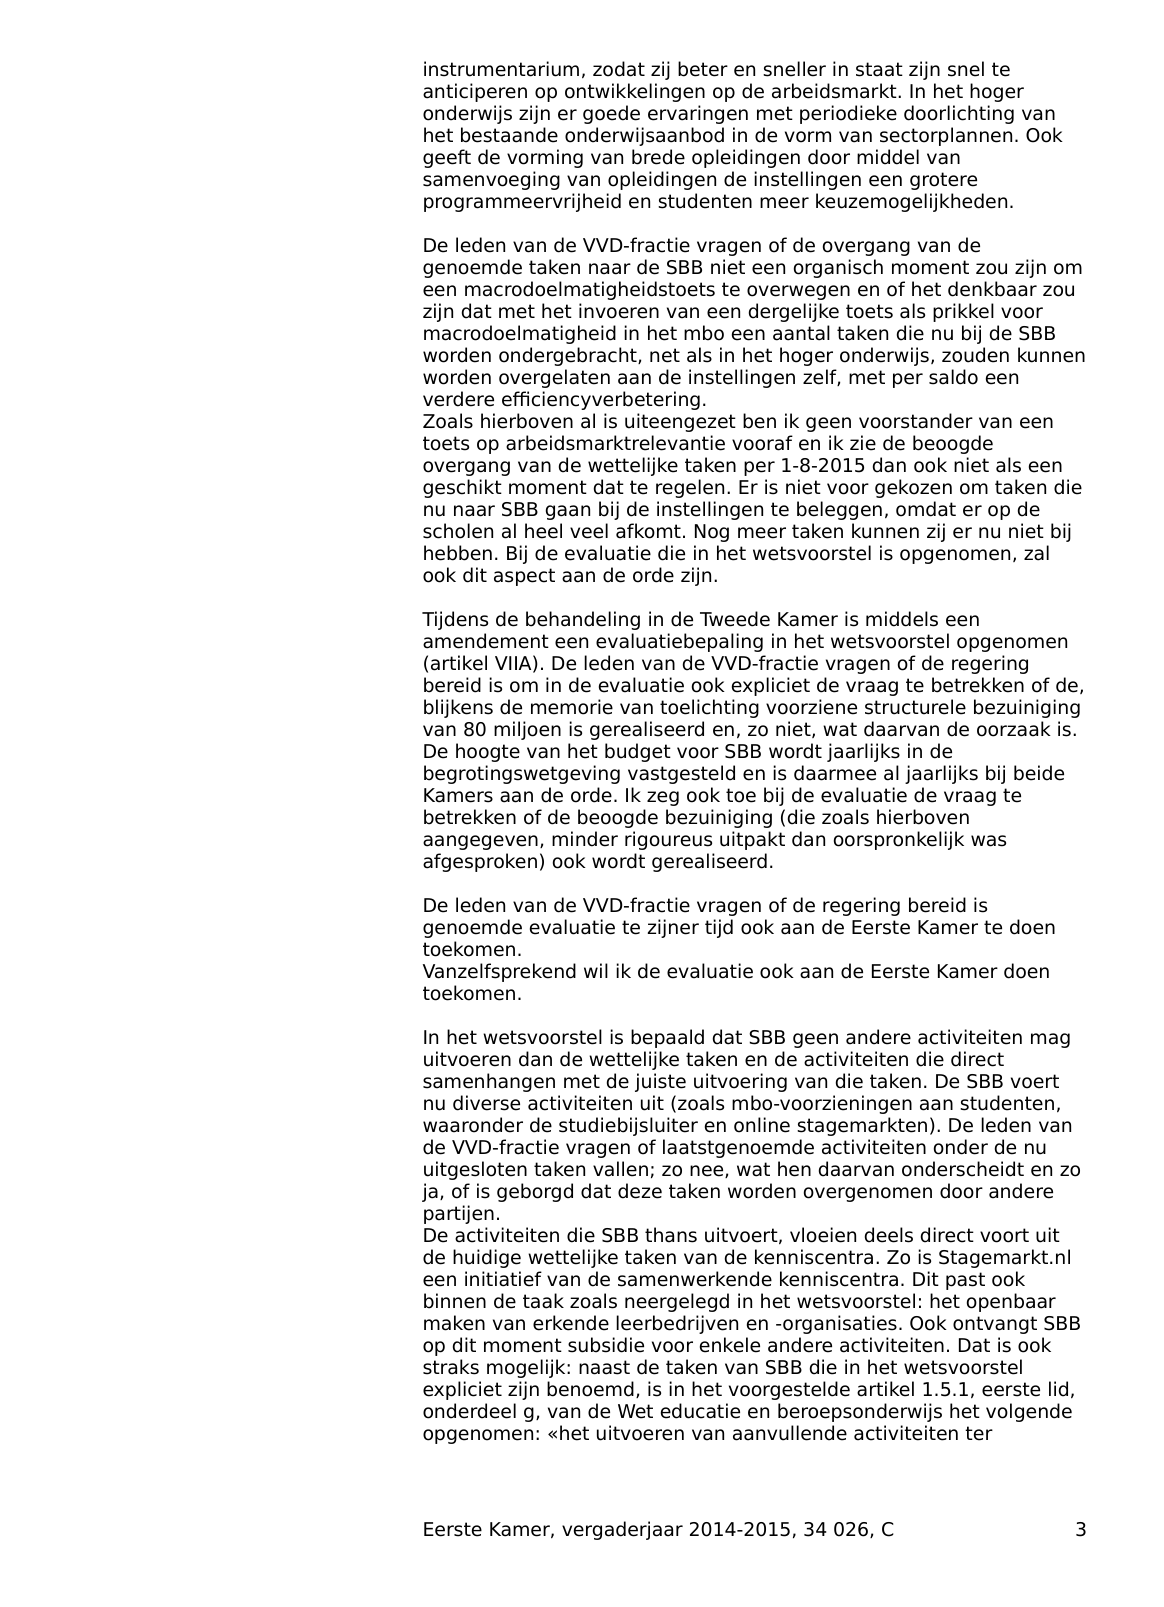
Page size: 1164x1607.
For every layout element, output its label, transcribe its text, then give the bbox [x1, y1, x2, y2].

text De leden van de VVD-fractie vragen of de regering bereid is genoemde evaluatie te zijner tijd ook aan de Eerste Kamer te doen toekomen. [422, 895, 1087, 961]
text instrumentarium, zodat zij beter en sneller in staat zijn snel te anticiperen op ontwikkelingen op de arbeidsmarkt. In het hoger onderwijs zijn er goede ervaringen met periodieke doorlichting van het bestaande onderwijsaanbod in de vorm van sectorplannen. Ook geeft de vorming van brede opleidingen door middel van samenvoeging van opleidingen de instellingen een grotere programmeervrijheid en studenten meer keuzemogelijkheden. [422, 59, 1087, 213]
text De hoogte van het budget voor SBB wordt jaarlijks in de begrotingswetgeving vastgesteld en is daarmee al jaarlijks bij beide Kamers aan de orde. Ik zeg ook toe bij de evaluatie de vraag te betrekken of de beoogde bezuiniging (die zoals hierboven aangegeven, minder rigoureus uitpakt dan oorspronkelijk was afgesproken) ook wordt gerealiseerd. [422, 741, 1087, 873]
text In het wetsvoorstel is bepaald dat SBB geen andere activiteiten mag uitvoeren dan de wettelijke taken en de activiteiten die direct samenhangen met de juiste uitvoering van die taken. De SBB voert nu diverse activiteiten uit (zoals mbo-voorzieningen aan studenten, waaronder de studiebijsluiter en online stagemarkten). De leden van de VVD-fractie vragen of laatstgenoemde activiteiten onder de nu uitgesloten taken vallen; zo nee, wat hen daarvan onderscheidt en zo ja, of is geborgd dat deze taken worden overgenomen door andere partijen. [422, 1027, 1087, 1225]
text De leden van de VVD-fractie vragen of de overgang van de genoemde taken naar de SBB niet een organisch moment zou zijn om een macrodoelmatigheidstoets te overwegen en of het denkbaar zou zijn dat met het invoeren van een dergelijke toets als prikkel voor macrodoelmatigheid in het mbo een aantal taken die nu bij de SBB worden ondergebracht, net als in het hoger onderwijs, zouden kunnen worden overgelaten aan de instellingen zelf, met per saldo een verdere efficiencyverbetering. [422, 235, 1087, 411]
text Tijdens de behandeling in de Tweede Kamer is middels een amendement een evaluatiebepaling in het wetsvoorstel opgenomen (artikel VIIA). De leden van de VVD-fractie vragen of de regering bereid is om in de evaluatie ook expliciet de vraag te betrekken of de, blijkens de memorie van toelichting voorziene structurele bezuiniging van 80 miljoen is gerealiseerd en, zo niet, wat daarvan de oorzaak is. [422, 609, 1087, 741]
text Zoals hierboven al is uiteengezet ben ik geen voorstander van een toets op arbeidsmarktrelevantie vooraf en ik zie de beoogde overgang van de wettelijke taken per 1-8-2015 dan ook niet als een geschikt moment dat te regelen. Er is niet voor gekozen om taken die nu naar SBB gaan bij de instellingen te beleggen, omdat er op de scholen al heel veel afkomt. Nog meer taken kunnen zij er nu niet bij hebben. Bij de evaluatie die in het wetsvoorstel is opgenomen, zal ook dit aspect aan de orde zijn. [422, 411, 1087, 587]
text Vanzelfsprekend wil ik de evaluatie ook aan de Eerste Kamer doen toekomen. [422, 961, 1087, 1005]
text De activiteiten die SBB thans uitvoert, vloeien deels direct voort uit de huidige wettelijke taken van de kenniscentra. Zo is Stagemarkt.nl een initiatief van de samenwerkende kenniscentra. Dit past ook binnen de taak zoals neergelegd in het wetsvoorstel: het openbaar maken van erkende leerbedrijven en -organisaties. Ook ontvangt SBB op dit moment subsidie voor enkele andere activiteiten. Dat is ook straks mogelijk: naast de taken van SBB die in het wetsvoorstel expliciet zijn benoemd, is in het voorgestelde artikel 1.5.1, eerste lid, onderdeel g, van de Wet educatie en beroepsonderwijs het volgende opgenomen: «het uitvoeren van aanvullende activiteiten ter [422, 1225, 1087, 1444]
